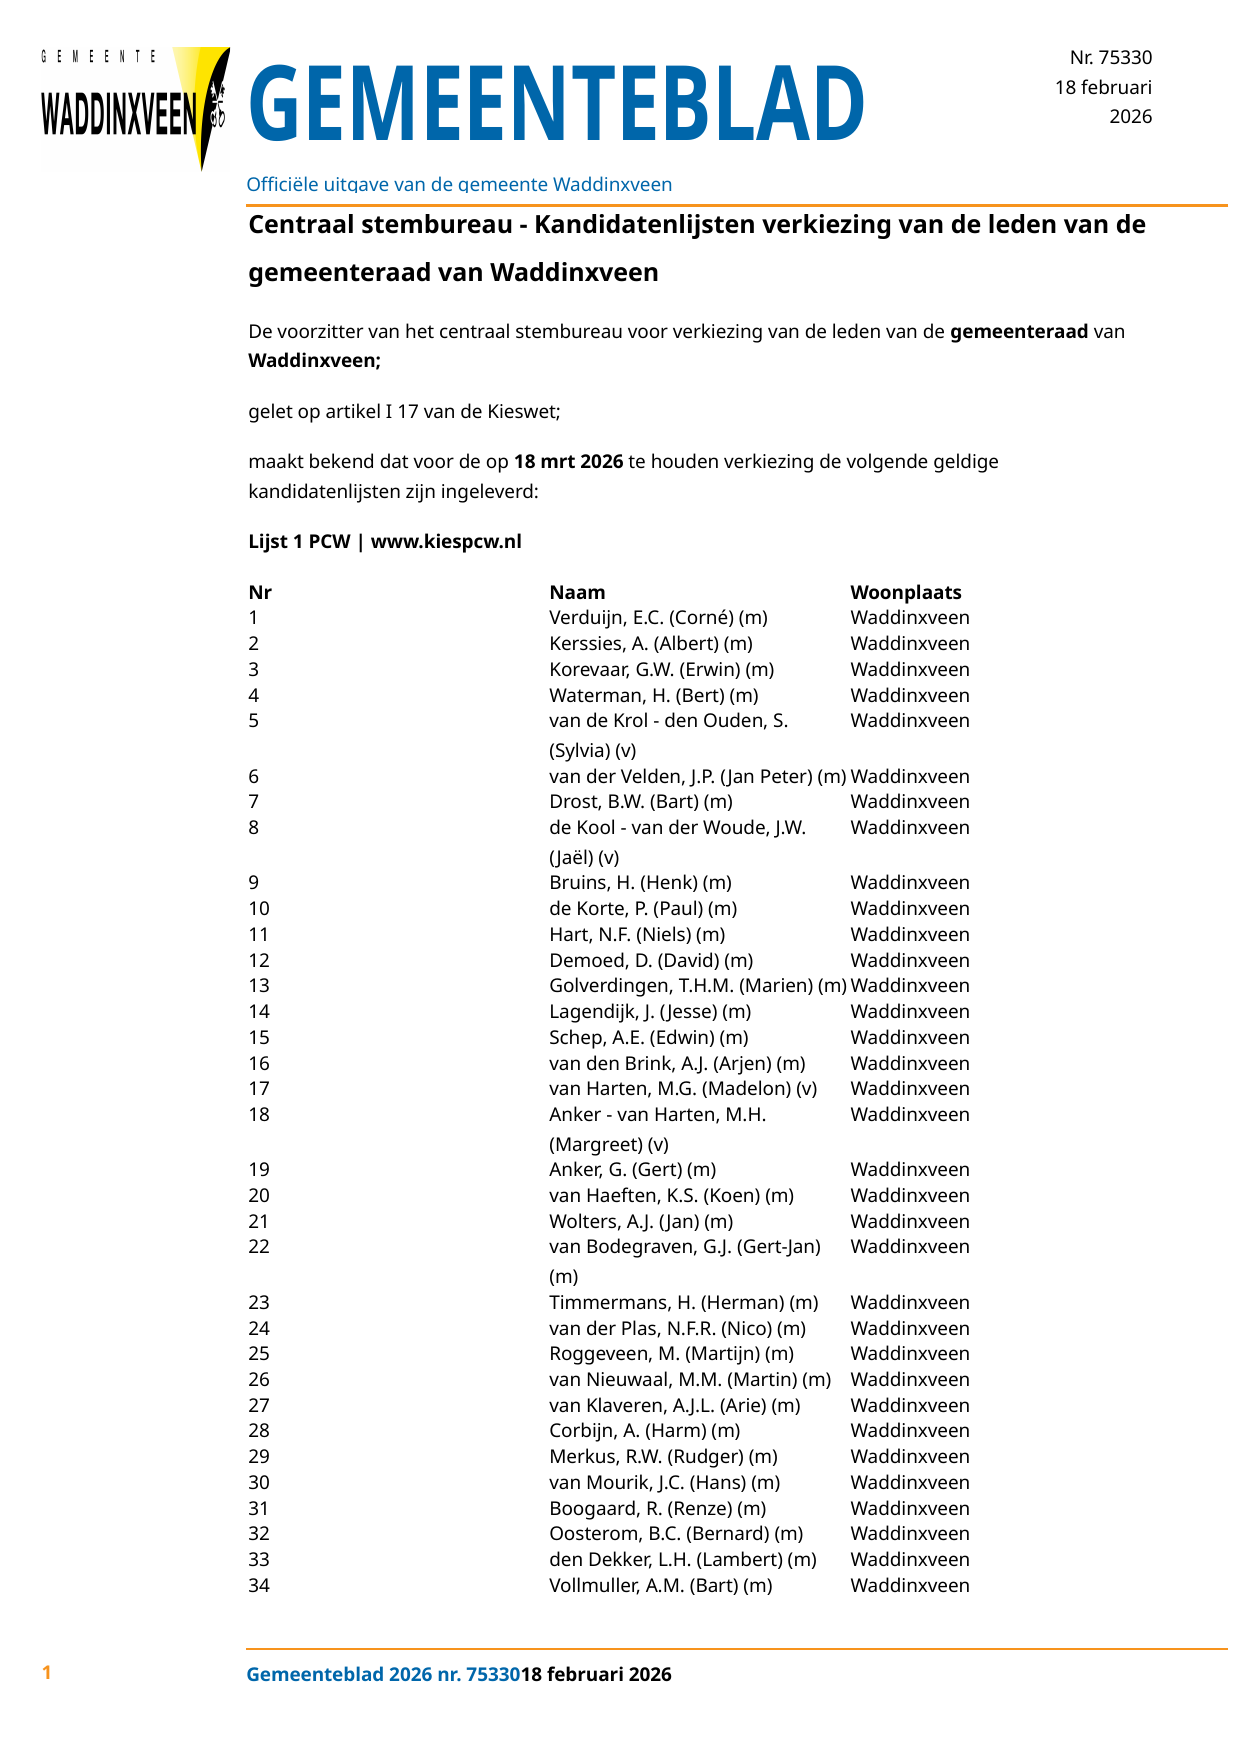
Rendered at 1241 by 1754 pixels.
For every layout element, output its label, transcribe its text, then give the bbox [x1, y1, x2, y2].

text maakt bekend dat voor de op 18 mrt 2026 te houden verkiezing de volgende geldige kandidatenlijsten zijn ingeleverd: [248, 448, 1152, 504]
table_cell 14 [248, 998, 549, 1024]
table_cell Waddinxveen [850, 870, 1152, 895]
table_cell Waddinxveen [850, 973, 1152, 998]
table_cell Golverdingen, T.H.M. (Marien) (m) [549, 973, 850, 998]
table_cell 17 [248, 1075, 549, 1101]
table_cell Waddinxveen [850, 1495, 1152, 1521]
text De voorzitter van het centraal stembureau voor verkiezing van de leden van de gemeenteraad van Waddinxveen; [248, 318, 1152, 373]
table_cell Waddinxveen [850, 1546, 1152, 1572]
table_cell Waddinxveen [850, 1572, 1152, 1598]
table_cell 3 [248, 656, 549, 682]
table_cell Oosterom, B.C. (Bernard) (m) [549, 1521, 850, 1546]
table_cell 31 [248, 1495, 549, 1521]
table_cell 30 [248, 1469, 549, 1495]
table_cell Drost, B.W. (Bart) (m) [549, 789, 850, 814]
table_cell Waddinxveen [850, 1024, 1152, 1050]
table_cell Waddinxveen [850, 1208, 1152, 1234]
table_cell 28 [248, 1418, 549, 1443]
table_cell Verduijn, E.C. (Corné) (m) [549, 605, 850, 630]
table_cell 9 [248, 870, 549, 895]
table_cell de Kool - van der Woude, J.W. (Jaël) (v) [549, 814, 850, 869]
table_cell 27 [248, 1392, 549, 1418]
table_cell Vollmuller, A.M. (Bart) (m) [549, 1572, 850, 1598]
table_cell Waddinxveen [850, 895, 1152, 921]
table_cell Waddinxveen [850, 1366, 1152, 1392]
table_cell Waddinxveen [850, 1418, 1152, 1443]
table_cell den Dekker, L.H. (Lambert) (m) [549, 1546, 850, 1572]
text gelet op artikel I 17 van de Kieswet; [248, 398, 1152, 424]
table_cell 10 [248, 895, 549, 921]
table_cell 25 [248, 1340, 549, 1366]
table_cell Waddinxveen [850, 708, 1152, 763]
table_cell Anker, G. (Gert) (m) [549, 1156, 850, 1182]
table_cell Waddinxveen [850, 605, 1152, 630]
table_cell 34 [248, 1572, 549, 1598]
table_cell Waddinxveen [850, 1521, 1152, 1546]
picture [41, 47, 231, 172]
table_cell Waddinxveen [850, 947, 1152, 972]
table_cell Waddinxveen [850, 921, 1152, 947]
table_cell 16 [248, 1050, 549, 1075]
table_cell Waddinxveen [850, 998, 1152, 1024]
table_cell Waddinxveen [850, 630, 1152, 656]
table_cell Waddinxveen [850, 1392, 1152, 1418]
table_cell 26 [248, 1366, 549, 1392]
table_cell Demoed, D. (David) (m) [549, 947, 850, 972]
table_cell Roggeveen, M. (Martijn) (m) [549, 1340, 850, 1366]
table_cell Waddinxveen [850, 1469, 1152, 1495]
table_cell Wolters, A.J. (Jan) (m) [549, 1208, 850, 1234]
text Centraal stembureau - Kandidatenlijsten verkiezing van de leden van de gemeenteraad van Waddinxveen [248, 207, 1152, 288]
table_cell 21 [248, 1208, 549, 1234]
table_cell Bruins, H. (Henk) (m) [549, 870, 850, 895]
table_cell 11 [248, 921, 549, 947]
table_cell Waddinxveen [850, 1156, 1152, 1182]
table_cell van der Velden, J.P. (Jan Peter) (m) [549, 763, 850, 788]
table_cell Waddinxveen [850, 1050, 1152, 1075]
table_cell Waddinxveen [850, 789, 1152, 814]
table_cell Waddinxveen [850, 1234, 1152, 1289]
table_cell Waddinxveen [850, 656, 1152, 682]
table_cell Waddinxveen [850, 1443, 1152, 1469]
table_cell Boogaard, R. (Renze) (m) [549, 1495, 850, 1521]
table_cell van den Brink, A.J. (Arjen) (m) [549, 1050, 850, 1075]
table_cell Korevaar, G.W. (Erwin) (m) [549, 656, 850, 682]
table_cell 22 [248, 1234, 549, 1289]
table_cell Waddinxveen [850, 814, 1152, 869]
table_cell 33 [248, 1546, 549, 1572]
table_cell Anker - van Harten, M.H. (Margreet) (v) [549, 1101, 850, 1156]
table_cell Waddinxveen [850, 1289, 1152, 1315]
table_cell van Klaveren, A.J.L. (Arie) (m) [549, 1392, 850, 1418]
table_cell Waddinxveen [850, 1315, 1152, 1340]
table_cell Waddinxveen [850, 1101, 1152, 1156]
table_cell van Nieuwaal, M.M. (Martin) (m) [549, 1366, 850, 1392]
table_cell Waddinxveen [850, 1182, 1152, 1208]
table_header Woonplaats [850, 579, 1152, 604]
table_cell van de Krol - den Ouden, S. (Sylvia) (v) [549, 708, 850, 763]
table_cell van Bodegraven, G.J. (Gert-Jan) (m) [549, 1234, 850, 1289]
table_cell van der Plas, N.F.R. (Nico) (m) [549, 1315, 850, 1340]
table_cell 18 [248, 1101, 549, 1156]
table_cell 6 [248, 763, 549, 788]
table_cell van Haeften, K.S. (Koen) (m) [549, 1182, 850, 1208]
table_cell 15 [248, 1024, 549, 1050]
table_cell Corbijn, A. (Harm) (m) [549, 1418, 850, 1443]
table_cell 13 [248, 973, 549, 998]
table_cell 7 [248, 789, 549, 814]
table_header Naam [549, 579, 850, 604]
table_cell 4 [248, 682, 549, 707]
table_cell Waddinxveen [850, 682, 1152, 707]
table_cell 12 [248, 947, 549, 972]
table_cell 19 [248, 1156, 549, 1182]
table_cell 2 [248, 630, 549, 656]
table_cell Waterman, H. (Bert) (m) [549, 682, 850, 707]
table_cell 1 [248, 605, 549, 630]
table_cell van Harten, M.G. (Madelon) (v) [549, 1075, 850, 1101]
table_cell 5 [248, 708, 549, 763]
table_cell 8 [248, 814, 549, 869]
table_cell Lagendijk, J. (Jesse) (m) [549, 998, 850, 1024]
table_cell Kerssies, A. (Albert) (m) [549, 630, 850, 656]
table_cell 24 [248, 1315, 549, 1340]
table_cell 29 [248, 1443, 549, 1469]
table_cell Waddinxveen [850, 1075, 1152, 1101]
table_cell Hart, N.F. (Niels) (m) [549, 921, 850, 947]
text Lijst 1 PCW | www.kiespcw.nl [248, 528, 1152, 554]
table_cell 23 [248, 1289, 549, 1315]
table_cell Waddinxveen [850, 1340, 1152, 1366]
table_cell Schep, A.E. (Edwin) (m) [549, 1024, 850, 1050]
table_cell Waddinxveen [850, 763, 1152, 788]
table_cell de Korte, P. (Paul) (m) [549, 895, 850, 921]
table_header Nr [248, 579, 549, 604]
table_cell Timmermans, H. (Herman) (m) [549, 1289, 850, 1315]
table_cell 32 [248, 1521, 549, 1546]
table_cell van Mourik, J.C. (Hans) (m) [549, 1469, 850, 1495]
table_cell 20 [248, 1182, 549, 1208]
table_cell Merkus, R.W. (Rudger) (m) [549, 1443, 850, 1469]
